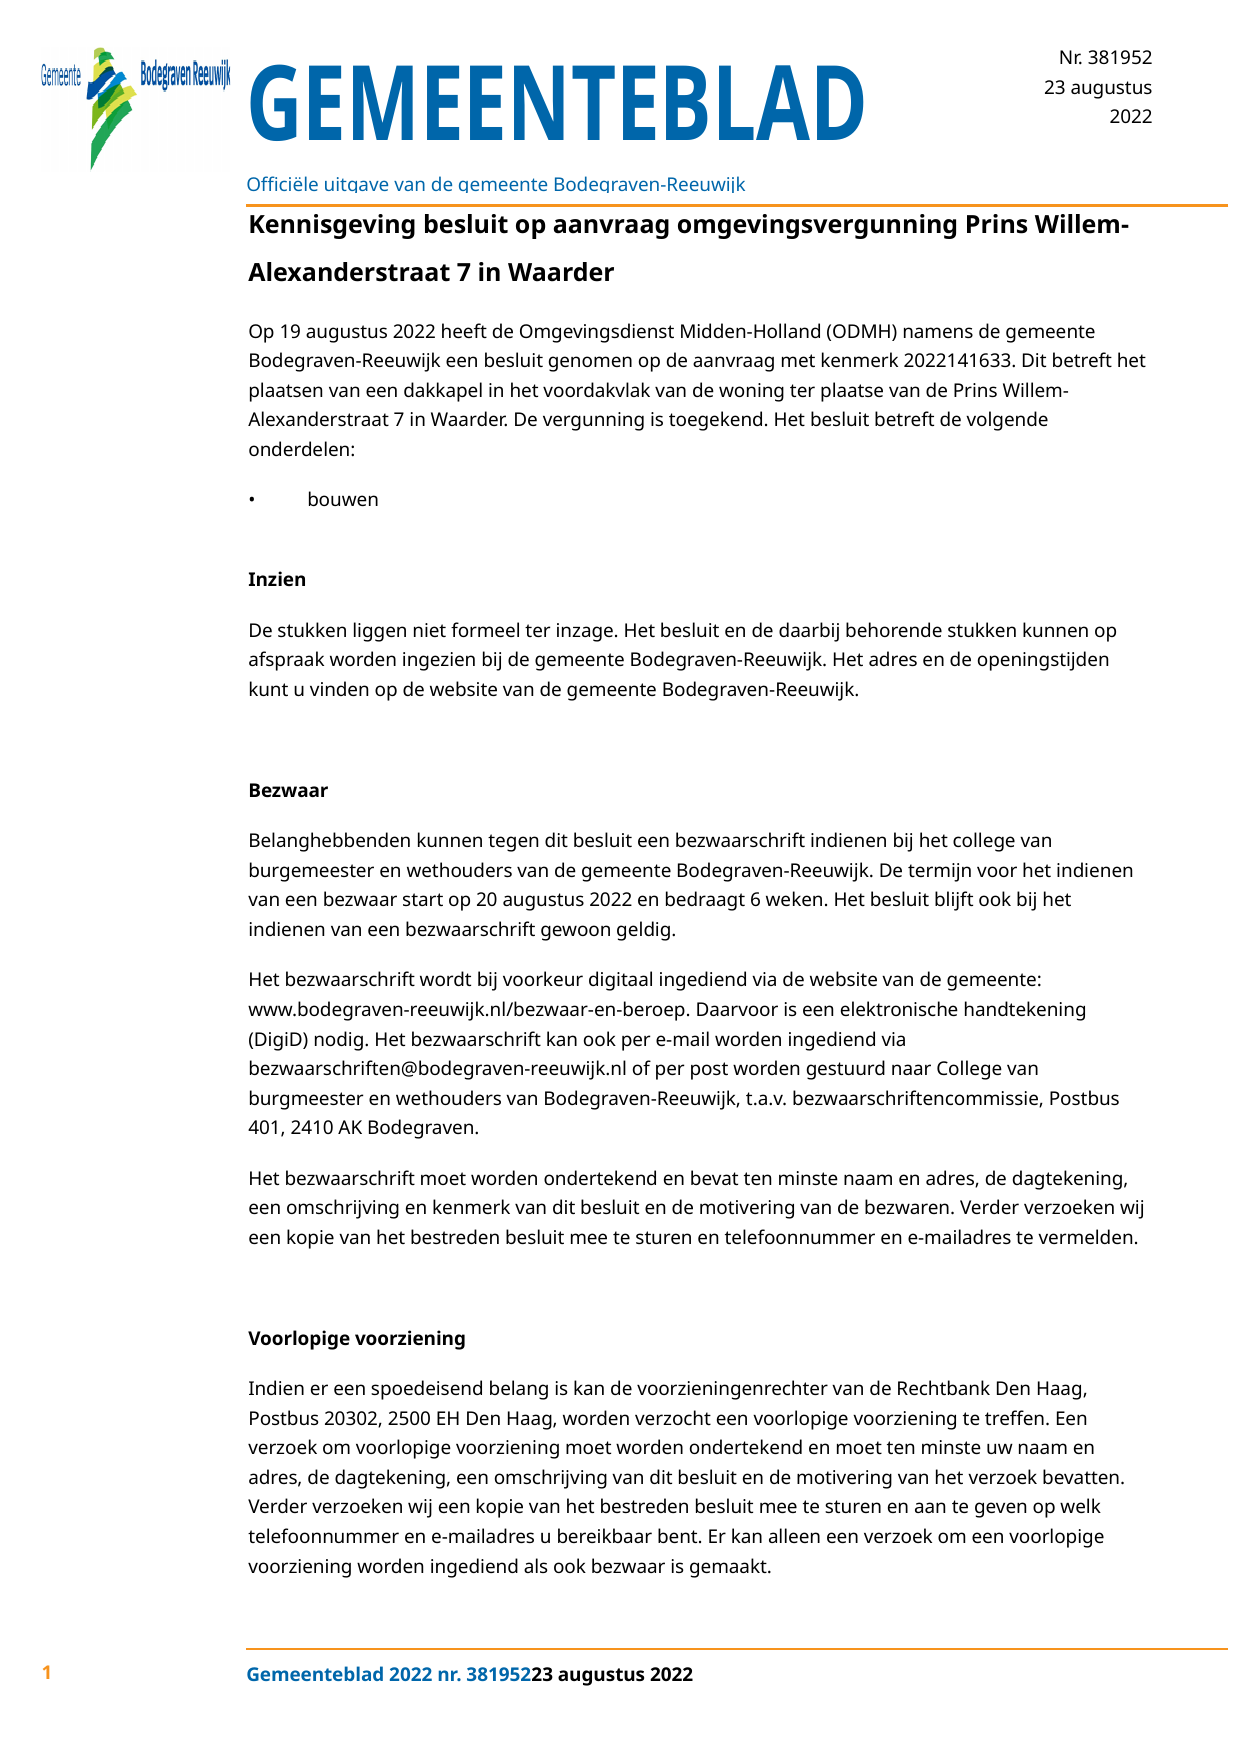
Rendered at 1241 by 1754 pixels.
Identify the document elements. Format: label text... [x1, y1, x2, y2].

list bouwen [248, 487, 1152, 512]
text Indien er een spoedeisend belang is kan de voorzieningenrechter van de Rechtbank Den Haag, Postbus 20302, 2500 EH Den Haag, worden verzocht een voorlopige voorziening te treffen. Een verzoek om voorlopige voorziening moet worden ondertekend en moet ten minste uw naam en adres, de dagtekening, een omschrijving van dit besluit en de motivering van het verzoek bevatten. Verder verzoeken wij een kopie van het bestreden besluit mee te sturen en aan te geven op welk telefoonnummer en e-mailadres u bereikbaar bent. Er kan alleen een verzoek om een voorlopige voorziening worden ingediend als ook bezwaar is gemaakt. [248, 1375, 1152, 1579]
text Kennisgeving besluit op aanvraag omgevingsvergunning Prins Willem-Alexanderstraat 7 in Waarder [248, 207, 1152, 288]
text Belanghebbenden kunnen tegen dit besluit een bezwaarschrift indienen bij het college van burgemeester en wethouders van de gemeente Bodegraven-Reeuwijk. De termijn voor het indienen van een bezwaar start op 20 augustus 2022 en bedraagt 6 weken. Het besluit blijft ook bij het indienen van een bezwaarschrift gewoon geldig. [248, 827, 1152, 942]
text Het bezwaarschrift moet worden ondertekend en bevat ten minste naam en adres, de dagtekening, een omschrijving en kenmerk van dit besluit en de motivering van de bezwaren. Verder verzoeken wij een kopie van het bestreden besluit mee te sturen en telefoonnummer en e-mailadres te vermelden. [248, 1165, 1152, 1250]
text Voorlopige voorziening [248, 1325, 1152, 1351]
text Inzien [248, 567, 1152, 592]
text Bezwaar [248, 777, 1152, 803]
picture [41, 47, 231, 172]
text De stukken liggen niet formeel ter inzage. Het besluit en de daarbij behorende stukken kunnen op afspraak worden ingezien bij de gemeente Bodegraven-Reeuwijk. Het adres en de openingstijden kunt u vinden op de website van de gemeente Bodegraven-Reeuwijk. [248, 617, 1152, 702]
text Het bezwaarschrift wordt bij voorkeur digitaal ingediend via de website van de gemeente: www.bodegraven-reeuwijk.nl/bezwaar-en-beroep. Daarvoor is een elektronische handtekening (DigiD) nodig. Het bezwaarschrift kan ook per e-mail worden ingediend via bezwaarschriften@bodegraven-reeuwijk.nl of per post worden gestuurd naar College van burgmeester en wethouders van Bodegraven-Reeuwijk, t.a.v. bezwaarschriftencommissie, Postbus 401, 2410 AK Bodegraven. [248, 967, 1152, 1140]
text Op 19 augustus 2022 heeft de Omgevingsdienst Midden-Holland (ODMH) namens de gemeente Bodegraven-Reeuwijk een besluit genomen op de aanvraag met kenmerk 2022141633. Dit betreft het plaatsen van een dakkapel in het voordakvlak van de woning ter plaatse van de Prins Willem-Alexanderstraat 7 in Waarder. De vergunning is toegekend. Het besluit betreft de volgende onderdelen: [248, 318, 1152, 462]
